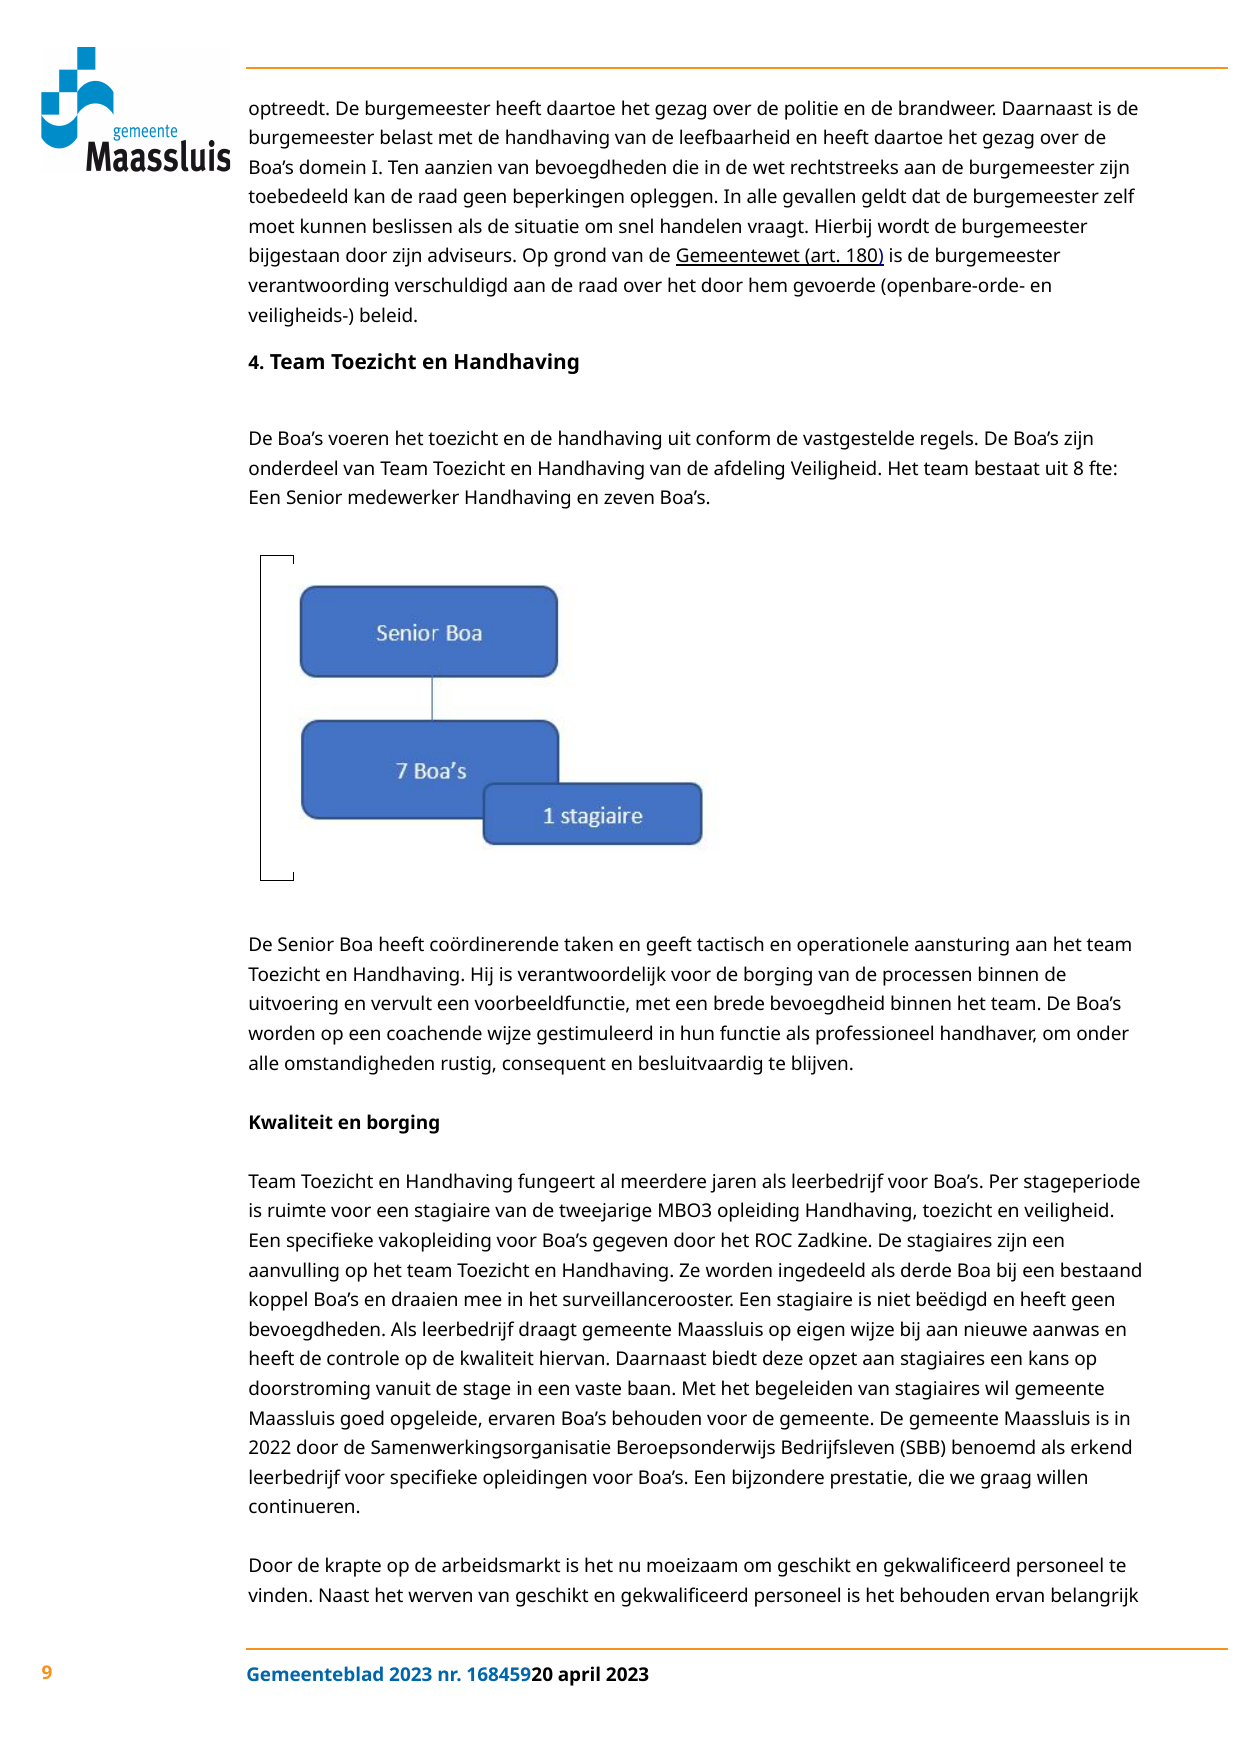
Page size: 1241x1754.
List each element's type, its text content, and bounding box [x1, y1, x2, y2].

text De Boa’s voeren het toezicht en de handhaving uit conform de vastgestelde regels. De Boa’s zijn onderdeel van Team Toezicht en Handhaving van de afdeling Veiligheid. Het team bestaat uit 8 fte: Een Senior medewerker Handhaving en zeven Boa’s. [248, 425, 1152, 510]
text Team Toezicht en Handhaving fungeert al meerdere jaren als leerbedrijf voor Boa’s. Per stageperiode is ruimte voor een stagiaire van de tweejarige MBO3 opleiding Handhaving, toezicht en veiligheid. Een specifieke vakopleiding voor Boa’s gegeven door het ROC Zadkine. De stagiaires zijn een aanvulling op het team Toezicht en Handhaving. Ze worden ingedeeld als derde Boa bij een bestaand koppel Boa’s en draaien mee in het surveillancerooster. Een stagiaire is niet beëdigd en heeft geen bevoegdheden. Als leerbedrijf draagt gemeente Maassluis op eigen wijze bij aan nieuwe aanwas en heeft de controle op de kwaliteit hiervan. Daarnaast biedt deze opzet aan stagiaires een kans op doorstroming vanuit de stage in een vaste baan. Met het begeleiden van stagiaires wil gemeente Maassluis goed opgeleide, ervaren Boa’s behouden voor de gemeente. De gemeente Maassluis is in 2022 door de Samenwerkingsorganisatie Beroepsonderwijs Bedrijfsleven (SBB) benoemd als erkend leerbedrijf voor specifieke opleidingen voor Boa’s. Een bijzondere prestatie, die we graag willen continueren. [248, 1168, 1152, 1519]
picture [268, 564, 741, 872]
picture [41, 47, 77, 92]
text Kwaliteit en borging [248, 1109, 1152, 1134]
picture [41, 47, 231, 172]
text optreedt. De burgemeester heeft daartoe het gezag over de politie en de brandweer. Daarnaast is de burgemeester belast met de handhaving van de leefbaarheid en heeft daartoe het gezag over de Boa’s domein I. Ten aanzien van bevoegdheden die in de wet rechtstreeks aan de burgemeester zijn toebedeeld kan de raad geen beperkingen opleggen. In alle gevallen geldt dat de burgemeester zelf moet kunnen beslissen als de situatie om snel handelen vraagt. Hierbij wordt de burgemeester bijgestaan door zijn adviseurs. Op grond van de Gemeentewet (art. 180) is de burgemeester verantwoording verschuldigd aan de raad over het door hem gevoerde (openbare-orde- en veiligheids-) beleid. [248, 95, 1152, 328]
text 4. Team Toezicht en Handhaving [248, 347, 1152, 376]
text De Senior Boa heeft coördinerende taken en geeft tactisch en operationele aansturing aan het team Toezicht en Handhaving. Hij is verantwoordelijk voor de borging van de processen binnen de uitvoering en vervult een voorbeeldfunctie, met een brede bevoegdheid binnen het team. De Boa’s worden op een coachende wijze gestimuleerd in hun functie als professioneel handhaver, om onder alle omstandigheden rustig, consequent en besluitvaardig te blijven. [248, 931, 1152, 1075]
text Door de krapte op de arbeidsmarkt is het nu moeizaam om geschikt en gekwalificeerd personeel te vinden. Naast het werven van geschikt en gekwalificeerd personeel is het behouden ervan belangrijk [248, 1553, 1152, 1608]
